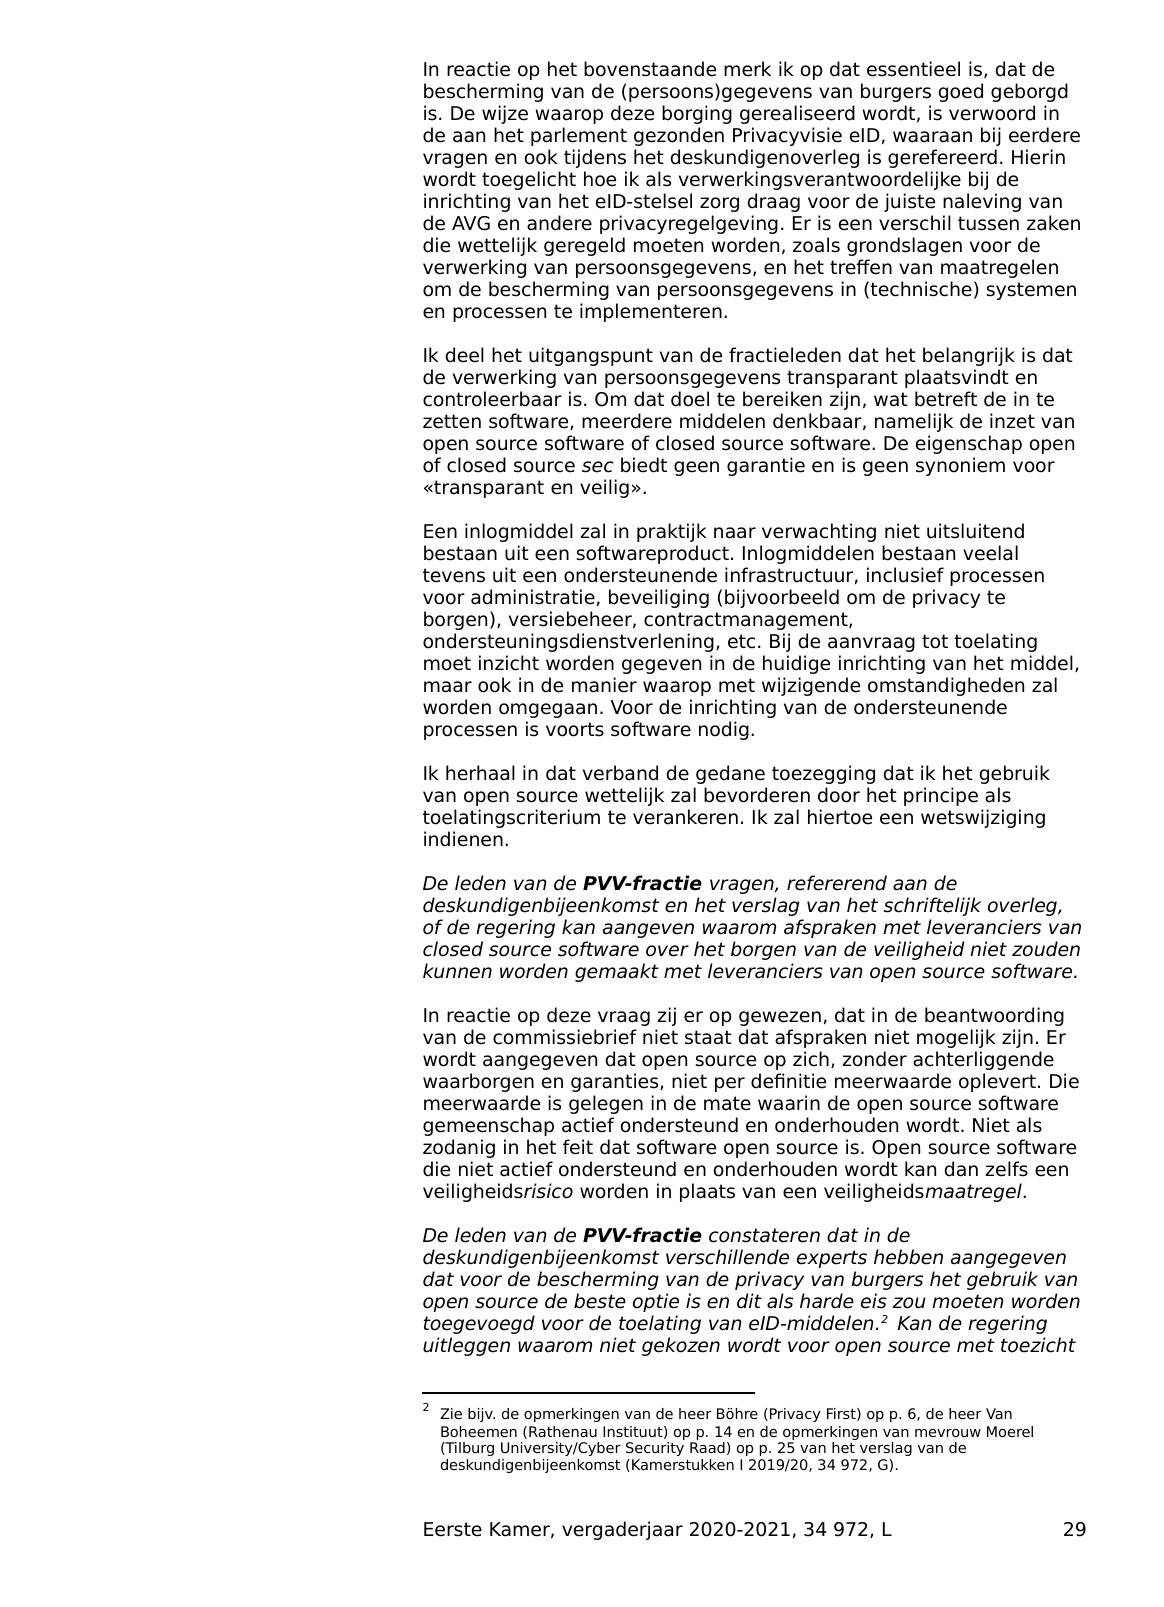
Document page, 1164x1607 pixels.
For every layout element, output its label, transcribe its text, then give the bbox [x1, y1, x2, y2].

text In reactie op deze vraag zij er op gewezen, dat in de beantwoording van de commissiebrief niet staat dat afspraken niet mogelijk zijn. Er wordt aangegeven dat open source op zich, zonder achterliggende waarborgen en garanties, niet per definitie meerwaarde oplevert. Die meerwaarde is gelegen in de mate waarin de open source software gemeenschap actief ondersteund en onderhouden wordt. Niet als zodanig in het feit dat software open source is. Open source software die niet actief ondersteund en onderhouden wordt kan dan zelfs een veiligheidsrisico worden in plaats van een veiligheidsmaatregel. [422, 1005, 1087, 1203]
text De leden van de PVV-fractie constateren dat in de deskundigenbijeenkomst verschillende experts hebben aangegeven dat voor de bescherming van de privacy van burgers het gebruik van open source de beste optie is en dit als harde eis zou moeten worden toegevoegd voor de toelating van eID-middelen. Kan de regering uitleggen waarom niet gekozen wordt voor open source met toezicht [422, 1225, 1087, 1357]
text De leden van de PVV-fractie vragen, refererend aan de deskundigenbijeenkomst en het verslag van het schriftelijk overleg, of de regering kan aangeven waarom afspraken met leveranciers van closed source software over het borgen van de veiligheid niet zouden kunnen worden gemaakt met leveranciers van open source software. [422, 873, 1087, 983]
text Zie bijv. de opmerkingen van de heer Böhre (Privacy First) op p. 6, de heer Van Boheemen (Rathenau Instituut) op p. 14 en de opmerkingen van mevrouw Moerel (Tilburg University/Cyber Security Raad) op p. 25 van het verslag van de deskundigenbijeenkomst (Kamerstukken I 2019/20, 34 972, G). [422, 1402, 1087, 1474]
text Ik herhaal in dat verband de gedane toezegging dat ik het gebruik van open source wettelijk zal bevorderen door het principe als toelatingscriterium te verankeren. Ik zal hiertoe een wetswijziging indienen. [422, 763, 1087, 851]
text Een inlogmiddel zal in praktijk naar verwachting niet uitsluitend bestaan uit een softwareproduct. Inlogmiddelen bestaan veelal tevens uit een ondersteunende infrastructuur, inclusief processen voor administratie, beveiliging (bijvoorbeeld om de privacy te borgen), versiebeheer, contractmanagement, ondersteuningsdienstverlening, etc. Bij de aanvraag tot toelating moet inzicht worden gegeven in de huidige inrichting van het middel, maar ook in de manier waarop met wijzigende omstandigheden zal worden omgegaan. Voor de inrichting van de ondersteunende processen is voorts software nodig. [422, 521, 1087, 741]
text In reactie op het bovenstaande merk ik op dat essentieel is, dat de bescherming van de (persoons)gegevens van burgers goed geborgd is. De wijze waarop deze borging gerealiseerd wordt, is verwoord in de aan het parlement gezonden Privacyvisie eID, waaraan bij eerdere vragen en ook tijdens het deskundigenoverleg is gerefereerd. Hierin wordt toegelicht hoe ik als verwerkingsverantwoordelijke bij de inrichting van het eID-stelsel zorg draag voor de juiste naleving van de AVG en andere privacyregelgeving. Er is een verschil tussen zaken die wettelijk geregeld moeten worden, zoals grondslagen voor de verwerking van persoonsgegevens, en het treffen van maatregelen om de bescherming van persoonsgegevens in (technische) systemen en processen te implementeren. [422, 59, 1087, 323]
text Ik deel het uitgangspunt van de fractieleden dat het belangrijk is dat de verwerking van persoonsgegevens transparant plaatsvindt en controleerbaar is. Om dat doel te bereiken zijn, wat betreft de in te zetten software, meerdere middelen denkbaar, namelijk de inzet van open source software of closed source software. De eigenschap open of closed source sec biedt geen garantie en is geen synoniem voor «transparant en veilig». [422, 345, 1087, 499]
